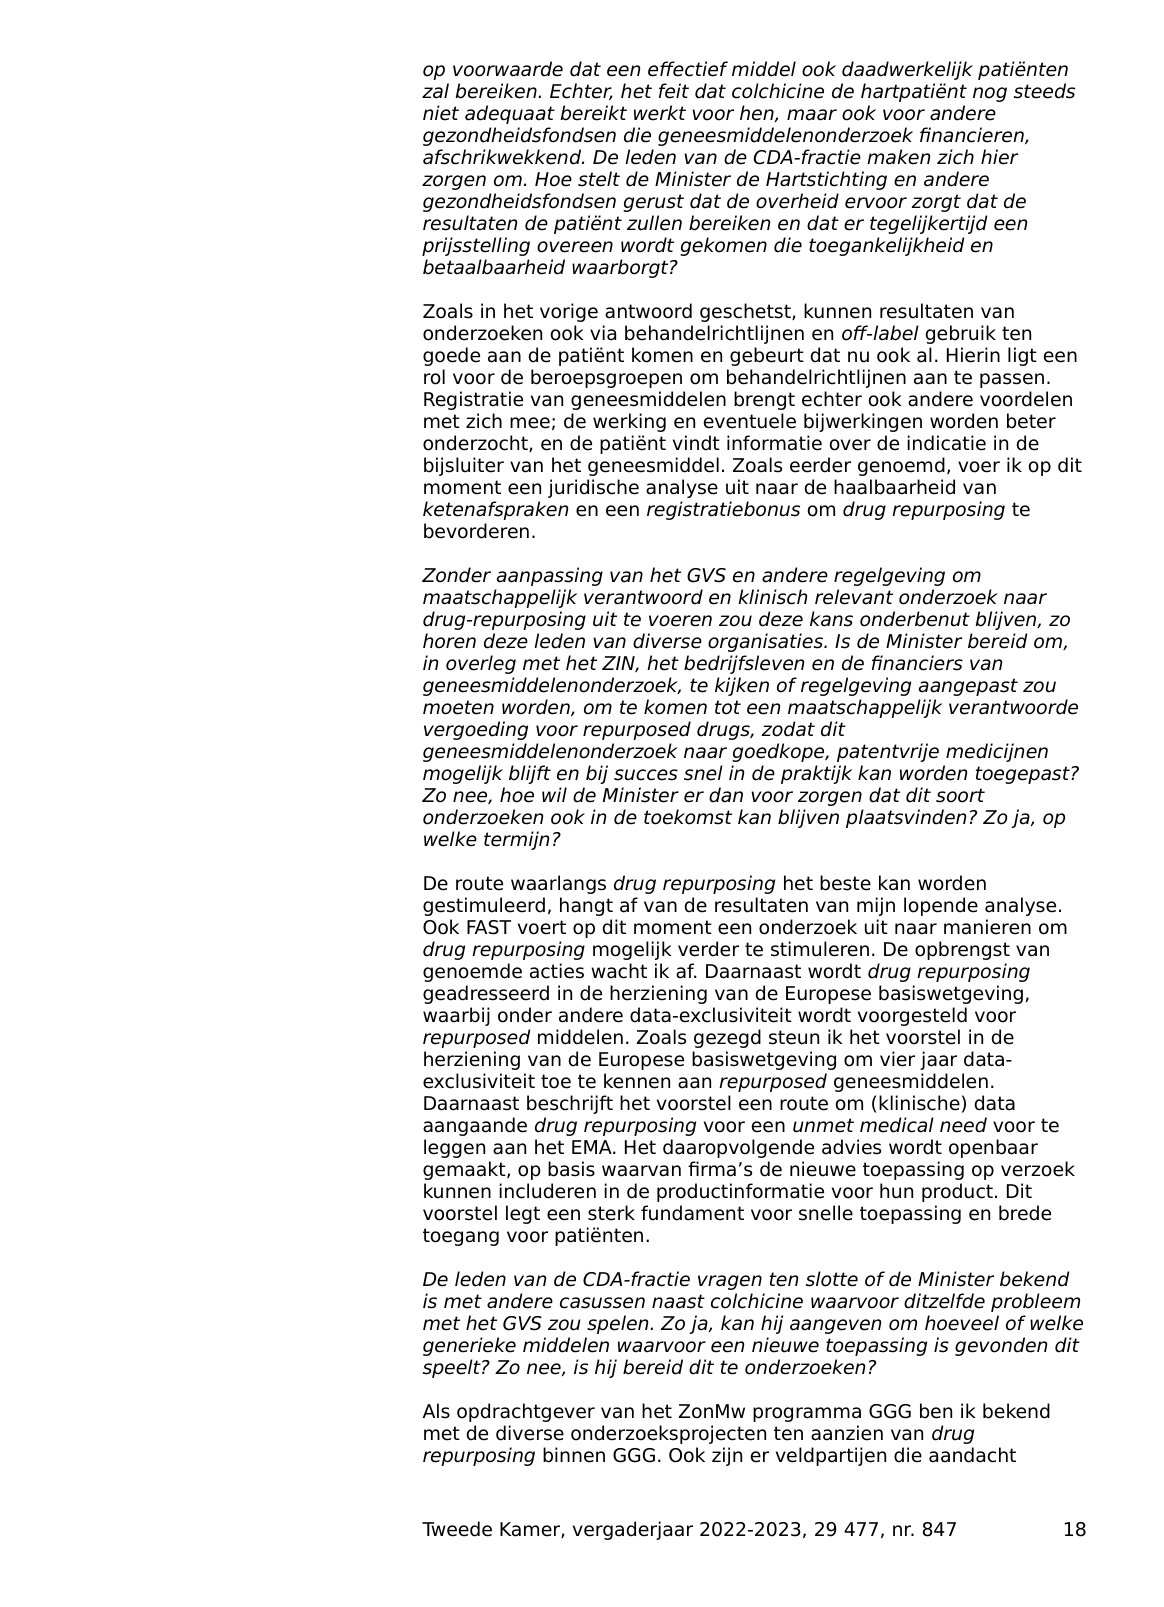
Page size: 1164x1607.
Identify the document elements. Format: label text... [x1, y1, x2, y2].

text op voorwaarde dat een effectief middel ook daadwerkelijk patiënten zal bereiken. Echter, het feit dat colchicine de hartpatiënt nog steeds niet adequaat bereikt werkt voor hen, maar ook voor andere gezondheidsfondsen die geneesmiddelenonderzoek financieren, afschrikwekkend. De leden van de CDA-fractie maken zich hier zorgen om. Hoe stelt de Minister de Hartstichting en andere gezondheidsfondsen gerust dat de overheid ervoor zorgt dat de resultaten de patiënt zullen bereiken en dat er tegelijkertijd een prijsstelling overeen wordt gekomen die toegankelijkheid en betaalbaarheid waarborgt? [422, 59, 1087, 279]
text De route waarlangs drug repurposing het beste kan worden gestimuleerd, hangt af van de resultaten van mijn lopende analyse. Ook FAST voert op dit moment een onderzoek uit naar manieren om drug repurposing mogelijk verder te stimuleren. De opbrengst van genoemde acties wacht ik af. Daarnaast wordt drug repurposing geadresseerd in de herziening van de Europese basiswetgeving, waarbij onder andere data-exclusiviteit wordt voorgesteld voor repurposed middelen. Zoals gezegd steun ik het voorstel in de herziening van de Europese basiswetgeving om vier jaar data-exclusiviteit toe te kennen aan repurposed geneesmiddelen. Daarnaast beschrijft het voorstel een route om (klinische) data aangaande drug repurposing voor een unmet medical need voor te leggen aan het EMA. Het daaropvolgende advies wordt openbaar gemaakt, op basis waarvan firma’s de nieuwe toepassing op verzoek kunnen includeren in de productinformatie voor hun product. Dit voorstel legt een sterk fundament voor snelle toepassing en brede toegang voor patiënten. [422, 873, 1087, 1247]
text Zoals in het vorige antwoord geschetst, kunnen resultaten van onderzoeken ook via behandelrichtlijnen en off-label gebruik ten goede aan de patiënt komen en gebeurt dat nu ook al. Hierin ligt een rol voor de beroepsgroepen om behandelrichtlijnen aan te passen. Registratie van geneesmiddelen brengt echter ook andere voordelen met zich mee; de werking en eventuele bijwerkingen worden beter onderzocht, en de patiënt vindt informatie over de indicatie in de bijsluiter van het geneesmiddel. Zoals eerder genoemd, voer ik op dit moment een juridische analyse uit naar de haalbaarheid van ketenafspraken en een registratiebonus om drug repurposing te bevorderen. [422, 301, 1087, 543]
text Zonder aanpassing van het GVS en andere regelgeving om maatschappelijk verantwoord en klinisch relevant onderzoek naar drug-repurposing uit te voeren zou deze kans onderbenut blijven, zo horen deze leden van diverse organisaties. Is de Minister bereid om, in overleg met het ZIN, het bedrijfsleven en de financiers van geneesmiddelenonderzoek, te kijken of regelgeving aangepast zou moeten worden, om te komen tot een maatschappelijk verantwoorde vergoeding voor repurposed drugs, zodat dit geneesmiddelenonderzoek naar goedkope, patentvrije medicijnen mogelijk blijft en bij succes snel in de praktijk kan worden toegepast? Zo nee, hoe wil de Minister er dan voor zorgen dat dit soort onderzoeken ook in de toekomst kan blijven plaatsvinden? Zo ja, op welke termijn? [422, 565, 1087, 851]
text Als opdrachtgever van het ZonMw programma GGG ben ik bekend met de diverse onderzoeksprojecten ten aanzien van drug repurposing binnen GGG. Ook zijn er veldpartijen die aandacht [422, 1401, 1087, 1467]
text De leden van de CDA-fractie vragen ten slotte of de Minister bekend is met andere casussen naast colchicine waarvoor ditzelfde probleem met het GVS zou spelen. Zo ja, kan hij aangeven om hoeveel of welke generieke middelen waarvoor een nieuwe toepassing is gevonden dit speelt? Zo nee, is hij bereid dit te onderzoeken? [422, 1269, 1087, 1379]
